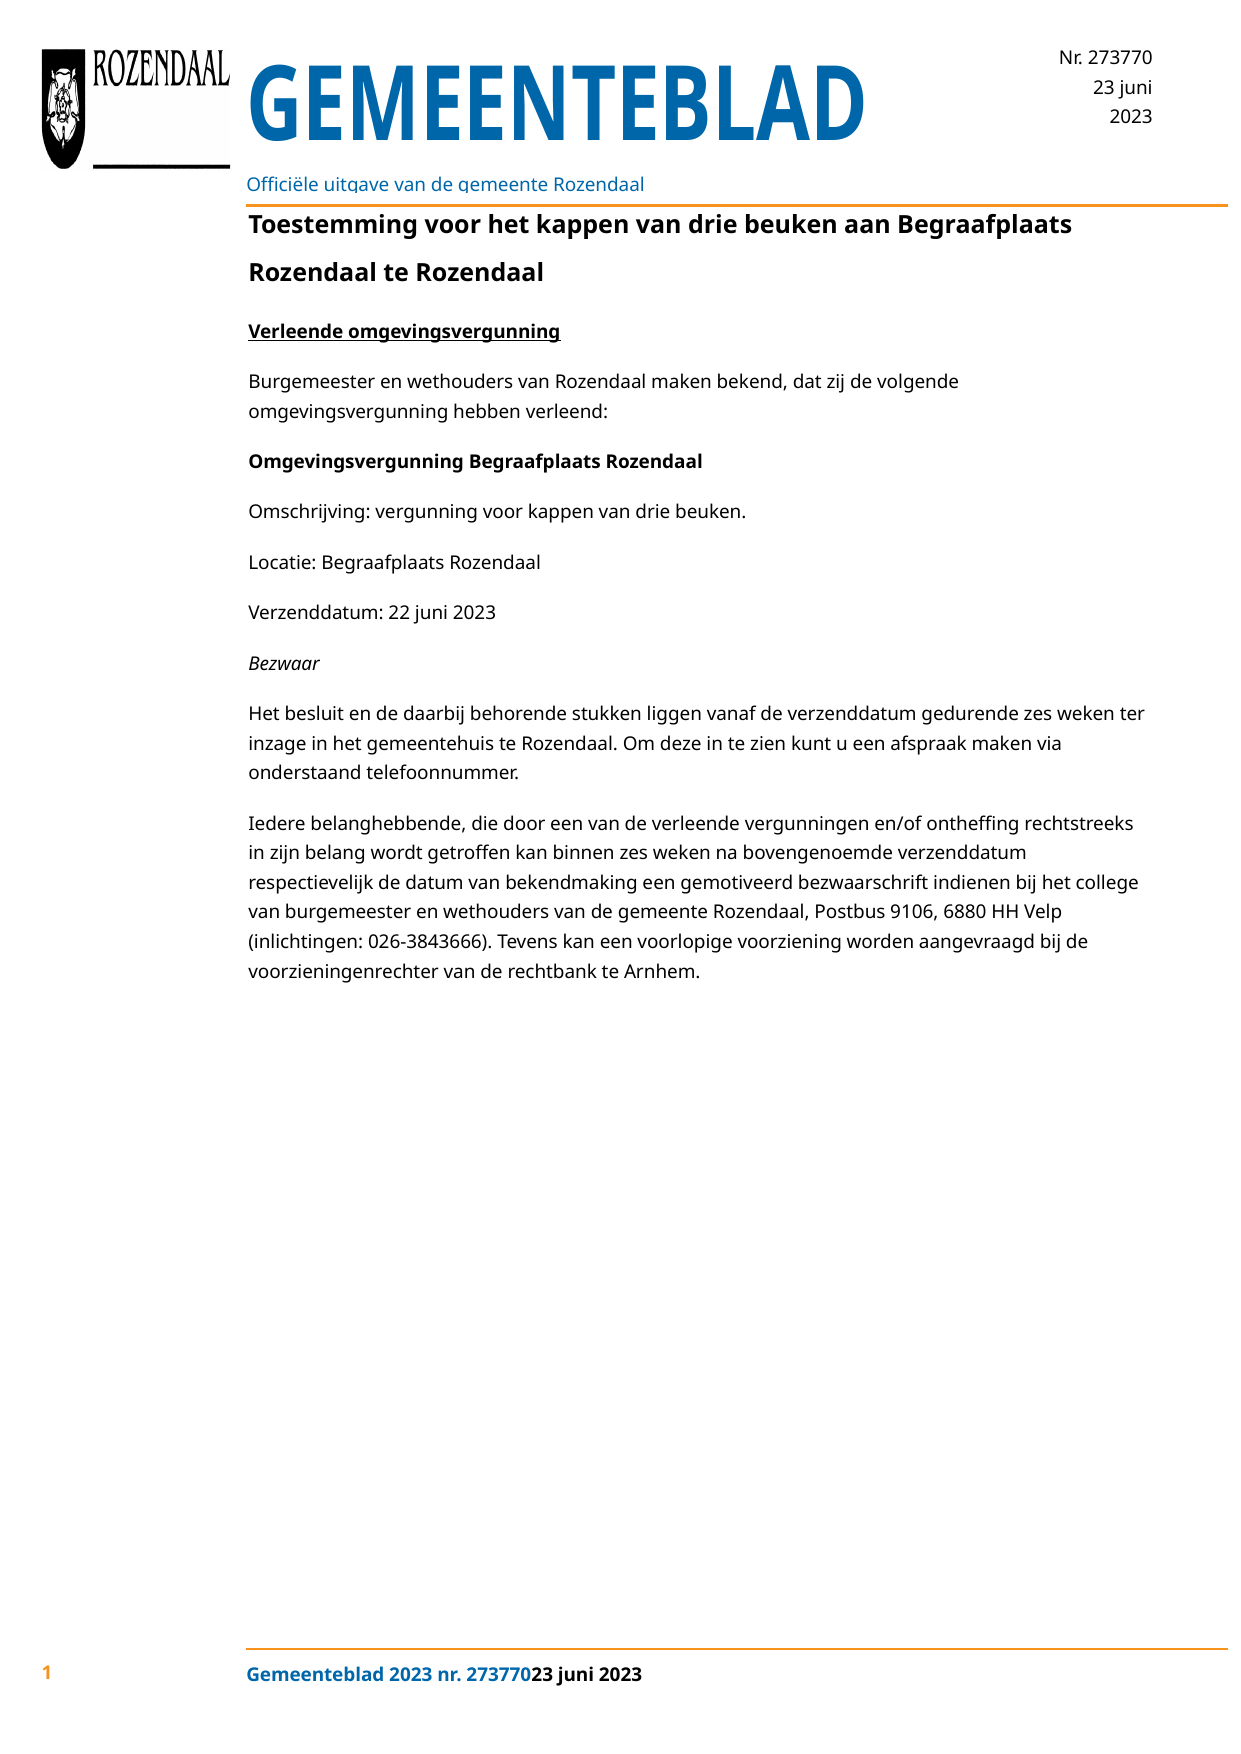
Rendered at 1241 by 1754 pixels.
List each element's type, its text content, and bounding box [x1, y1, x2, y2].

text Verzenddatum: 22 juni 2023 [248, 599, 1152, 625]
text Omgevingsvergunning Begraafplaats Rozendaal [248, 448, 1152, 474]
text Het besluit en de daarbij behorende stukken liggen vanaf de verzenddatum gedurende zes weken ter inzage in het gemeentehuis te Rozendaal. Om deze in te zien kunt u een afspraak maken via onderstaand telefoonnummer. [248, 700, 1152, 785]
picture [41, 47, 231, 172]
text Burgemeester en wethouders van Rozendaal maken bekend, dat zij de volgende omgevingsvergunning hebben verleend: [248, 368, 1152, 424]
text Iedere belanghebbende, die door een van de verleende vergunningen en/of ontheffing rechtstreeks in zijn belang wordt getroffen kan binnen zes weken na bovengenoemde verzenddatum respectievelijk de datum van bekendmaking een gemotiveerd bezwaarschrift indienen bij het college van burgemeester en wethouders van de gemeente Rozendaal, Postbus 9106, 6880 HH Velp (inlichtingen: 026-3843666). Tevens kan een voorlopige voorziening worden aangevraagd bij de voorzieningenrechter van de rechtbank te Arnhem. [248, 810, 1152, 984]
text Bezwaar [248, 650, 1152, 676]
text Locatie: Begraafplaats Rozendaal [248, 549, 1152, 575]
text Toestemming voor het kappen van drie beuken aan Begraafplaats Rozendaal te Rozendaal [248, 207, 1152, 288]
text Verleende omgevingsvergunning [248, 318, 1152, 344]
text Omschrijving: vergunning voor kappen van drie beuken. [248, 499, 1152, 524]
